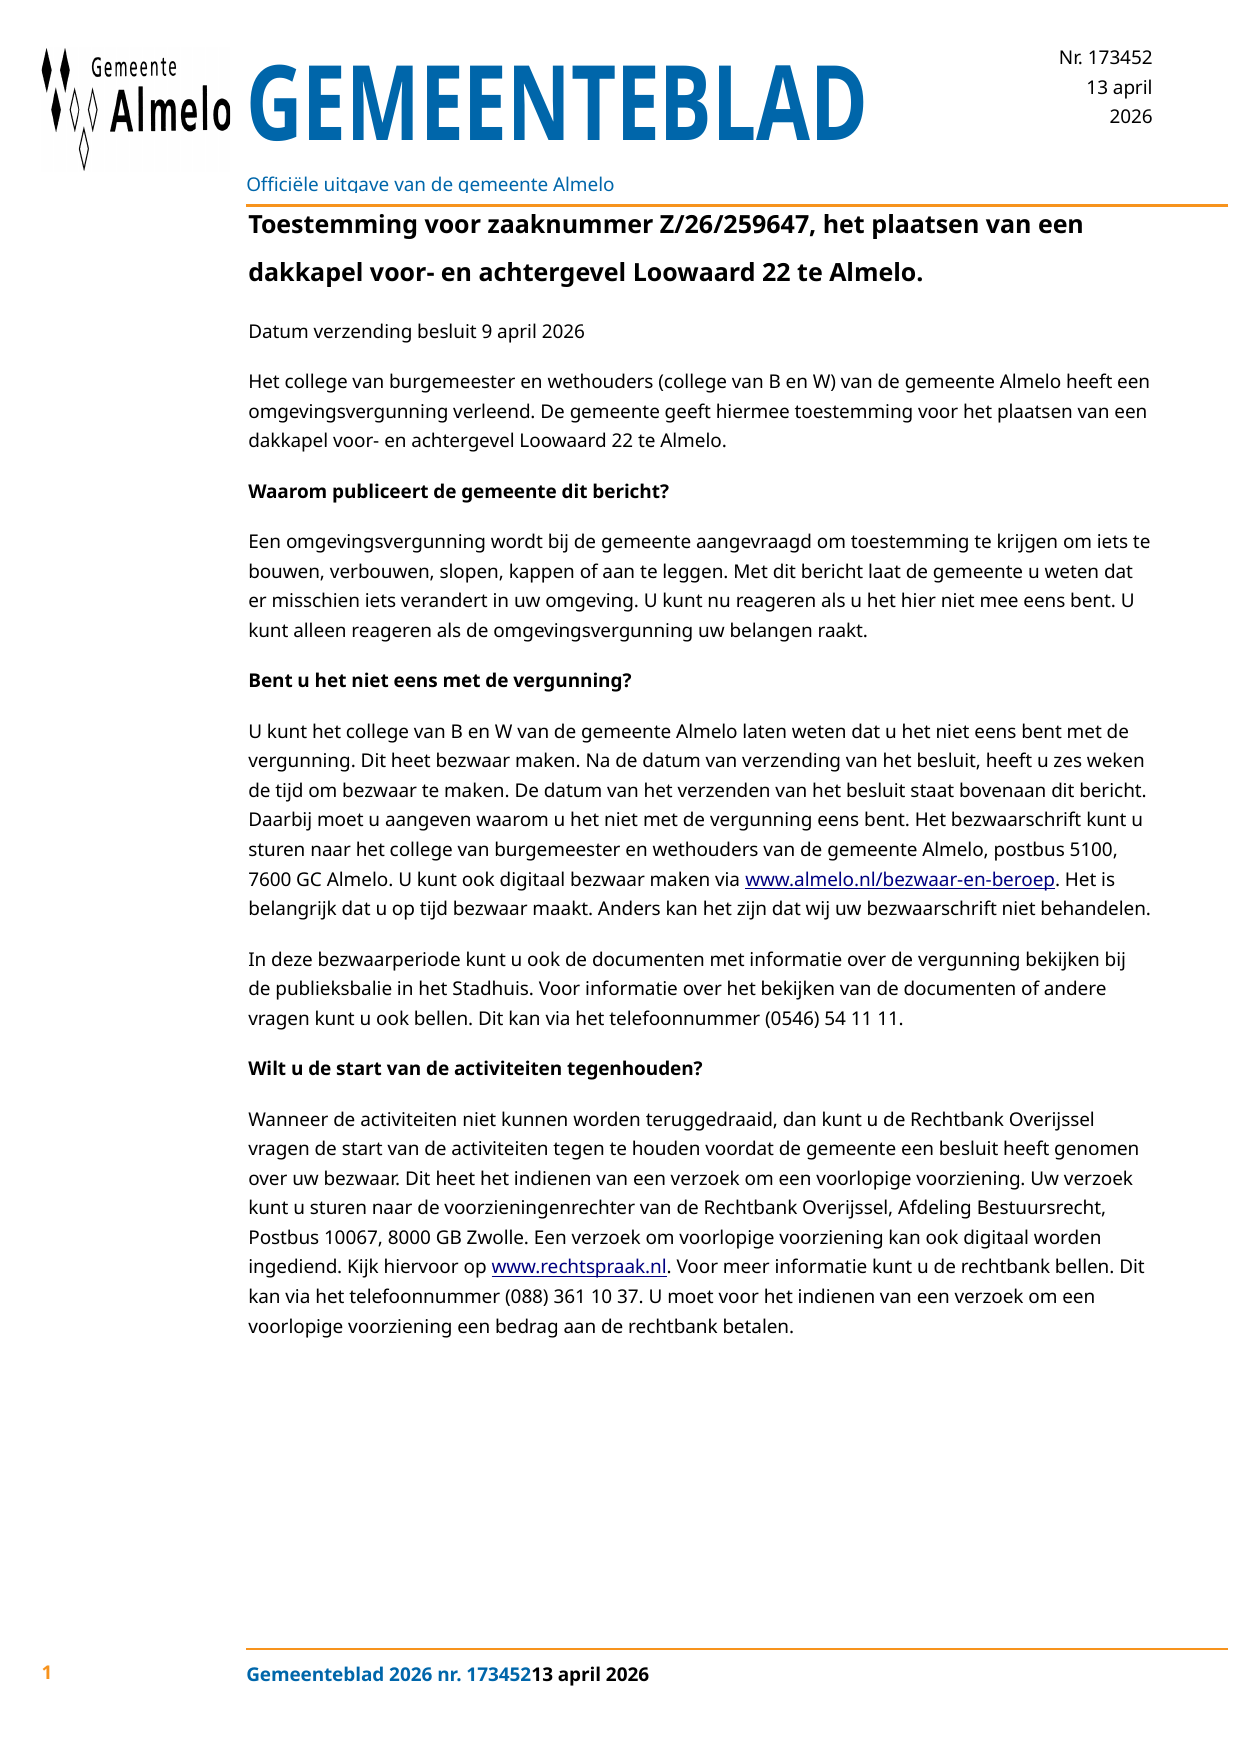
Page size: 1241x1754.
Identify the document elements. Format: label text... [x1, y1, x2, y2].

text U kunt het college van B en W van de gemeente Almelo laten weten dat u het niet eens bent met de vergunning. Dit heet bezwaar maken. Na de datum van verzending van het besluit, heeft u zes weken de tijd om bezwaar te maken. De datum van het verzenden van het besluit staat bovenaan dit bericht. Daarbij moet u aangeven waarom u het niet met de vergunning eens bent. Het bezwaarschrift kunt u sturen naar het college van burgemeester en wethouders van de gemeente Almelo, postbus 5100, 7600 GC Almelo. U kunt ook digitaal bezwaar maken via www.almelo.nl/bezwaar-en-beroep. Het is belangrijk dat u op tijd bezwaar maakt. Anders kan het zijn dat wij uw bezwaarschrift niet behandelen. [248, 718, 1152, 921]
text Datum verzending besluit 9 april 2026 [248, 318, 1152, 344]
text Bent u het niet eens met de vergunning? [248, 667, 1152, 693]
text Het college van burgemeester en wethouders (college van B en W) van de gemeente Almelo heeft een omgevingsvergunning verleend. De gemeente geeft hiermee toestemming voor het plaatsen van een dakkapel voor- en achtergevel Loowaard 22 te Almelo. [248, 368, 1152, 453]
text Een omgevingsvergunning wordt bij de gemeente aangevraagd om toestemming te krijgen om iets te bouwen, verbouwen, slopen, kappen of aan te leggen. Met dit bericht laat de gemeente u weten dat er misschien iets verandert in uw omgeving. U kunt nu reageren als u het hier niet mee eens bent. U kunt alleen reageren als de omgevingsvergunning uw belangen raakt. [248, 528, 1152, 643]
text Toestemming voor zaaknummer Z/26/259647, het plaatsen van een dakkapel voor- en achtergevel Loowaard 22 te Almelo. [248, 207, 1152, 288]
text Waarom publiceert de gemeente dit bericht? [248, 478, 1152, 504]
text Wilt u de start van de activiteiten tegenhouden? [248, 1055, 1152, 1081]
picture [41, 47, 231, 172]
text Wanneer de activiteiten niet kunnen worden teruggedraaid, dan kunt u de Rechtbank Overijssel vragen de start van de activiteiten tegen te houden voordat de gemeente een besluit heeft genomen over uw bezwaar. Dit heet het indienen van een verzoek om een voorlopige voorziening. Uw verzoek kunt u sturen naar de voorzieningenrechter van de Rechtbank Overijssel, Afdeling Bestuursrecht, Postbus 10067, 8000 GB Zwolle. Een verzoek om voorlopige voorziening kan ook digitaal worden ingediend. Kijk hiervoor op www.rechtspraak.nl. Voor meer informatie kunt u de rechtbank bellen. Dit kan via het telefoonnummer (088) 361 10 37. U moet voor het indienen van een verzoek om een voorlopige voorziening een bedrag aan de rechtbank betalen. [248, 1106, 1152, 1339]
text In deze bezwaarperiode kunt u ook de documenten met informatie over de vergunning bekijken bij de publieksbalie in het Stadhuis. Voor informatie over het bekijken van de documenten of andere vragen kunt u ook bellen. Dit kan via het telefoonnummer (0546) 54 11 11. [248, 946, 1152, 1031]
